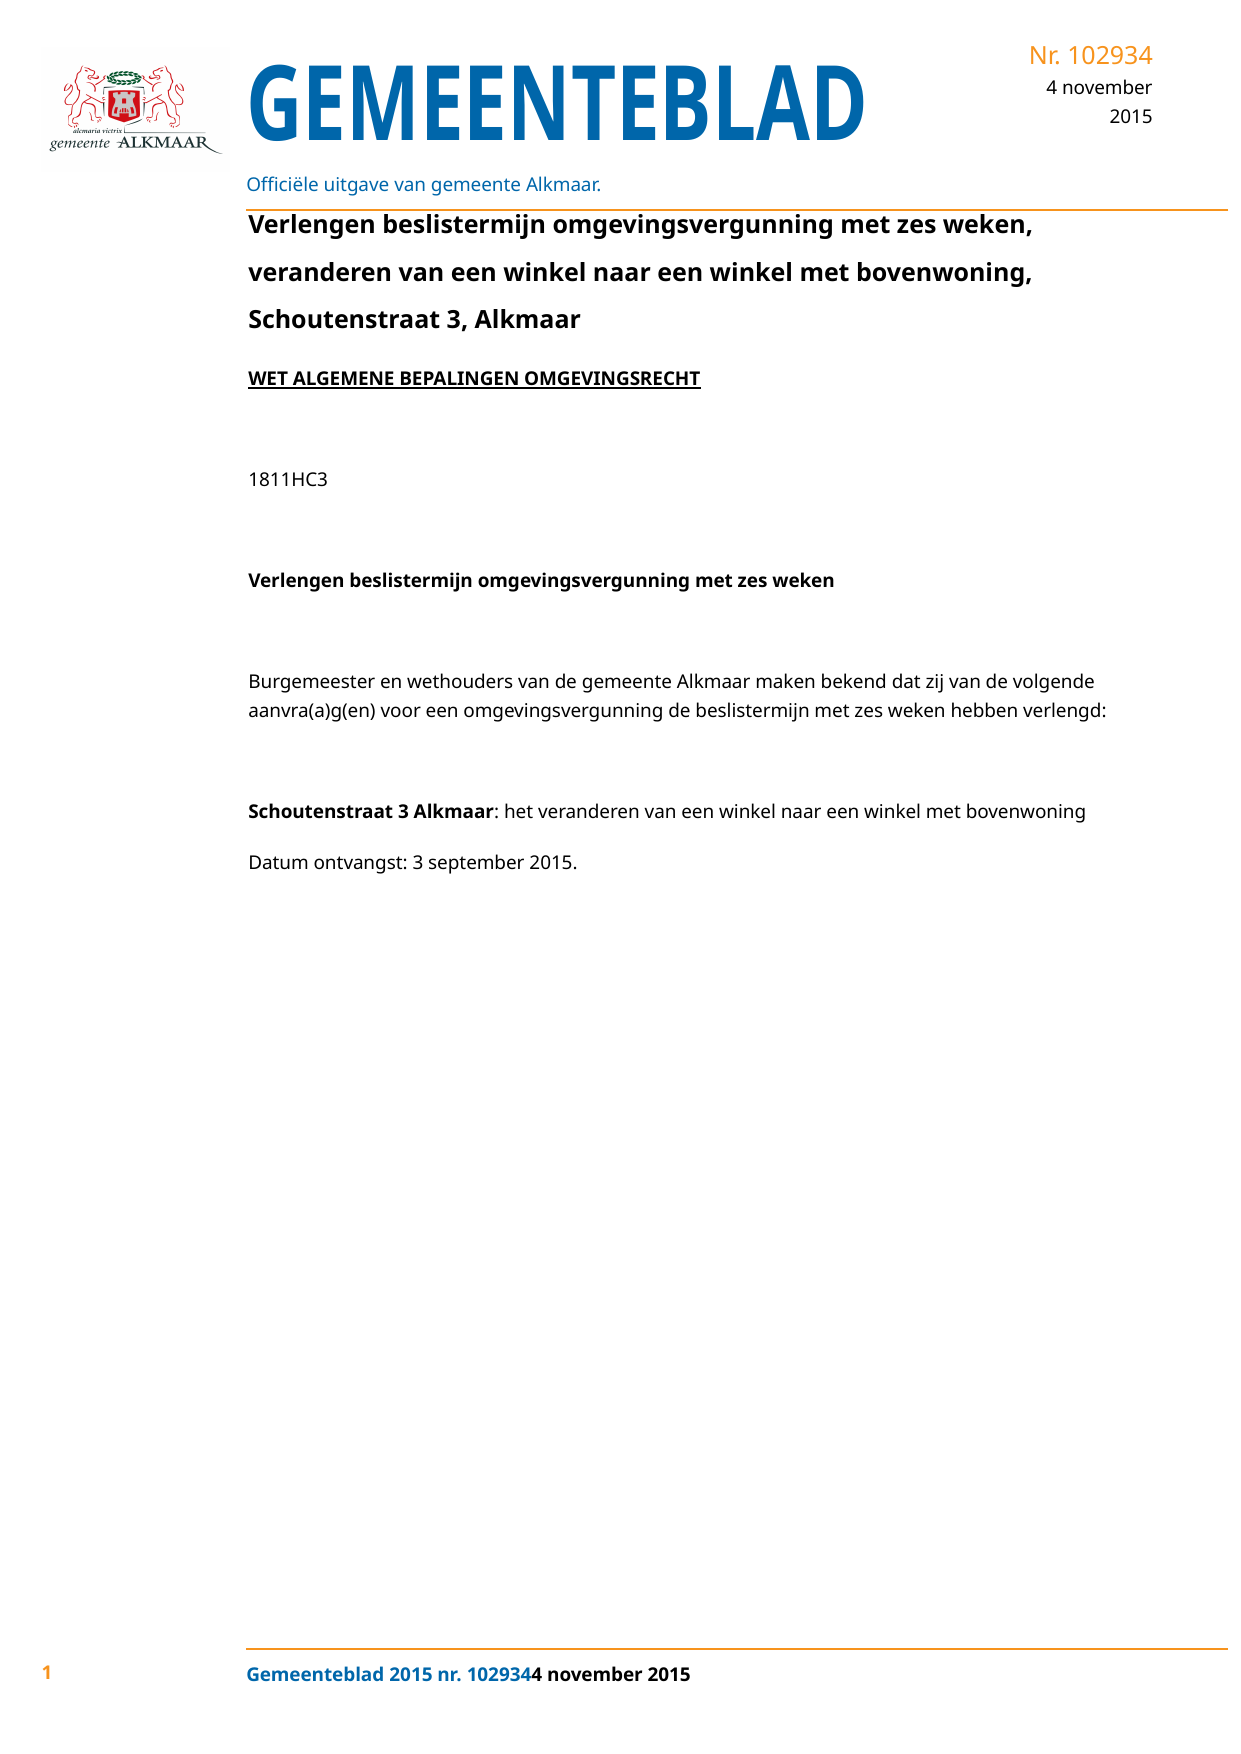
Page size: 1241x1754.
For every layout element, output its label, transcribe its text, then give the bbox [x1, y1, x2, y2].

text 1811HC3 [248, 466, 1152, 492]
picture [41, 47, 231, 172]
text Schoutenstraat 3 Alkmaar: het veranderen van een winkel naar een winkel met bovenwoning [248, 798, 1152, 824]
text Datum ontvangst: 3 september 2015. [248, 849, 1152, 874]
text Verlengen beslistermijn omgevingsvergunning met zes weken, veranderen van een winkel naar een winkel met bovenwoning, Schoutenstraat 3, Alkmaar [248, 211, 1152, 336]
text Burgemeester en wethouders van de gemeente Alkmaar maken bekend dat zij van de volgende aanvra(a)g(en) voor een omgevingsvergunning de beslistermijn met zes weken hebben verlengd: [248, 668, 1152, 723]
text Verlengen beslistermijn omgevingsvergunning met zes weken [248, 567, 1152, 593]
text WET ALGEMENE BEPALINGEN OMGEVINGSRECHT [248, 366, 1152, 391]
